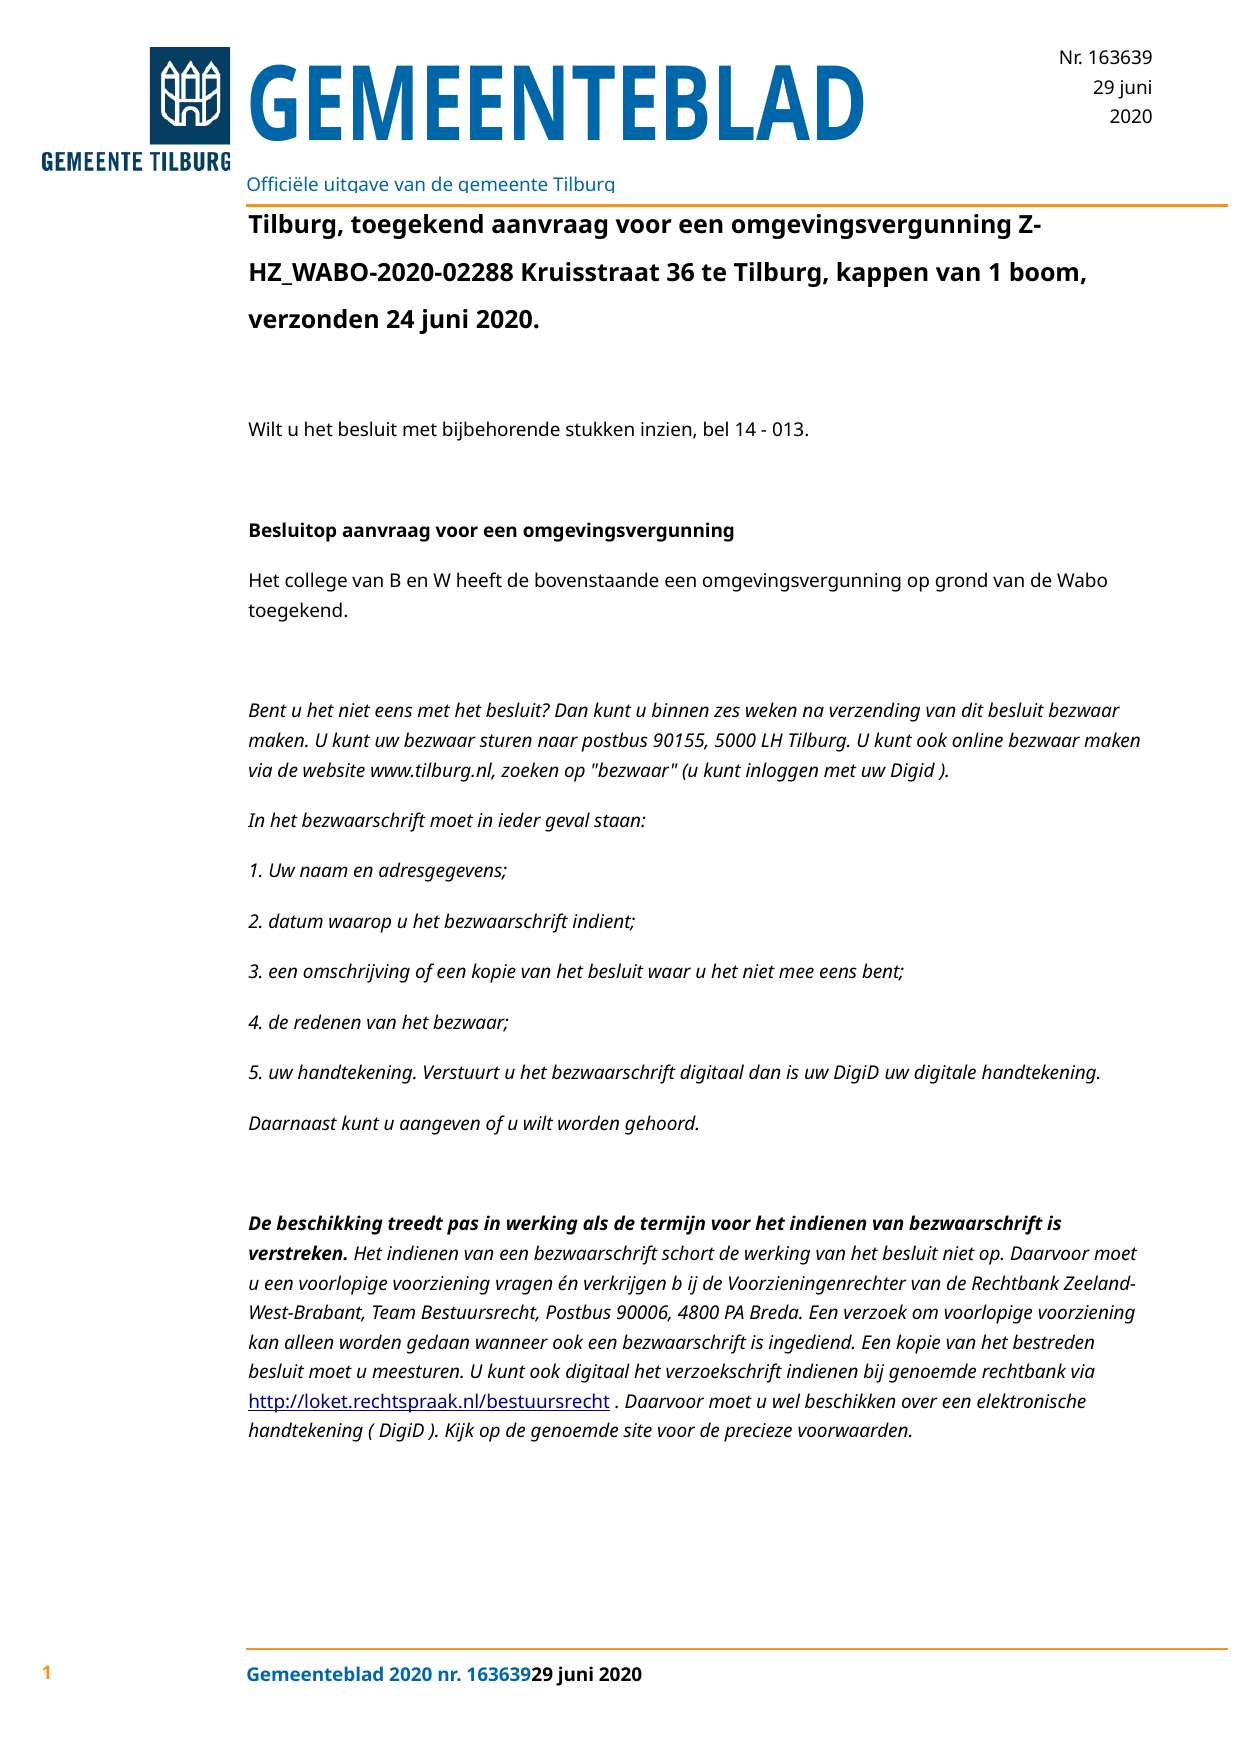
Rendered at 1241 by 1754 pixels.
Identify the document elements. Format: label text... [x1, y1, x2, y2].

text In het bezwaarschrift moet in ieder geval staan: [248, 807, 1152, 833]
text Tilburg, toegekend aanvraag voor een omgevingsvergunning Z-HZ_WABO-2020-02288 Kruisstraat 36 te Tilburg, kappen van 1 boom, verzonden 24 juni 2020. [248, 207, 1152, 336]
text 4. de redenen van het bezwaar; [248, 1009, 1152, 1034]
text 5. uw handtekening. Verstuurt u het bezwaarschrift digitaal dan is uw DigiD uw digitale handtekening. [248, 1059, 1152, 1085]
text Bent u het niet eens met het besluit? Dan kunt u binnen zes weken na verzending van dit besluit bezwaar maken. U kunt uw bezwaar sturen naar postbus 90155, 5000 LH Tilburg. U kunt ook online bezwaar maken via de website www.tilburg.nl, zoeken op "bezwaar" (u kunt inloggen met uw Digid ). [248, 698, 1152, 782]
text Het college van B en W heeft de bovenstaande een omgevingsvergunning op grond van de Wabo toegekend. [248, 567, 1152, 622]
text 2. datum waarop u het bezwaarschrift indient; [248, 908, 1152, 934]
text Besluitop aanvraag voor een omgevingsvergunning [248, 517, 1152, 542]
picture [41, 47, 231, 172]
text Daarnaast kunt u aangeven of u wilt worden gehoord. [248, 1110, 1152, 1135]
text Wilt u het besluit met bijbehorende stukken inzien, bel 14 - 013. [248, 416, 1152, 442]
text De beschikking treedt pas in werking als de termijn voor het indienen van bezwaarschrift is verstreken. Het indienen van een bezwaarschrift schort de werking van het besluit niet op. Daarvoor moet u een voorlopige voorziening vragen én verkrijgen b ij de Voorzieningenrechter van de Rechtbank Zeeland-West-Brabant, Team Bestuursrecht, Postbus 90006, 4800 PA Breda. Een verzoek om voorlopige voorziening kan alleen worden gedaan wanneer ook een bezwaarschrift is ingediend. Een kopie van het bestreden besluit moet u meesturen. U kunt ook digitaal het verzoekschrift indienen bij genoemde rechtbank via http://loket.rechtspraak.nl/bestuursrecht . Daarvoor moet u wel beschikken over een elektronische handtekening ( DigiD ). Kijk op de genoemde site voor de precieze voorwaarden. [248, 1211, 1152, 1443]
text 3. een omschrijving of een kopie van het besluit waar u het niet mee eens bent; [248, 958, 1152, 984]
text 1. Uw naam en adresgegevens; [248, 858, 1152, 883]
